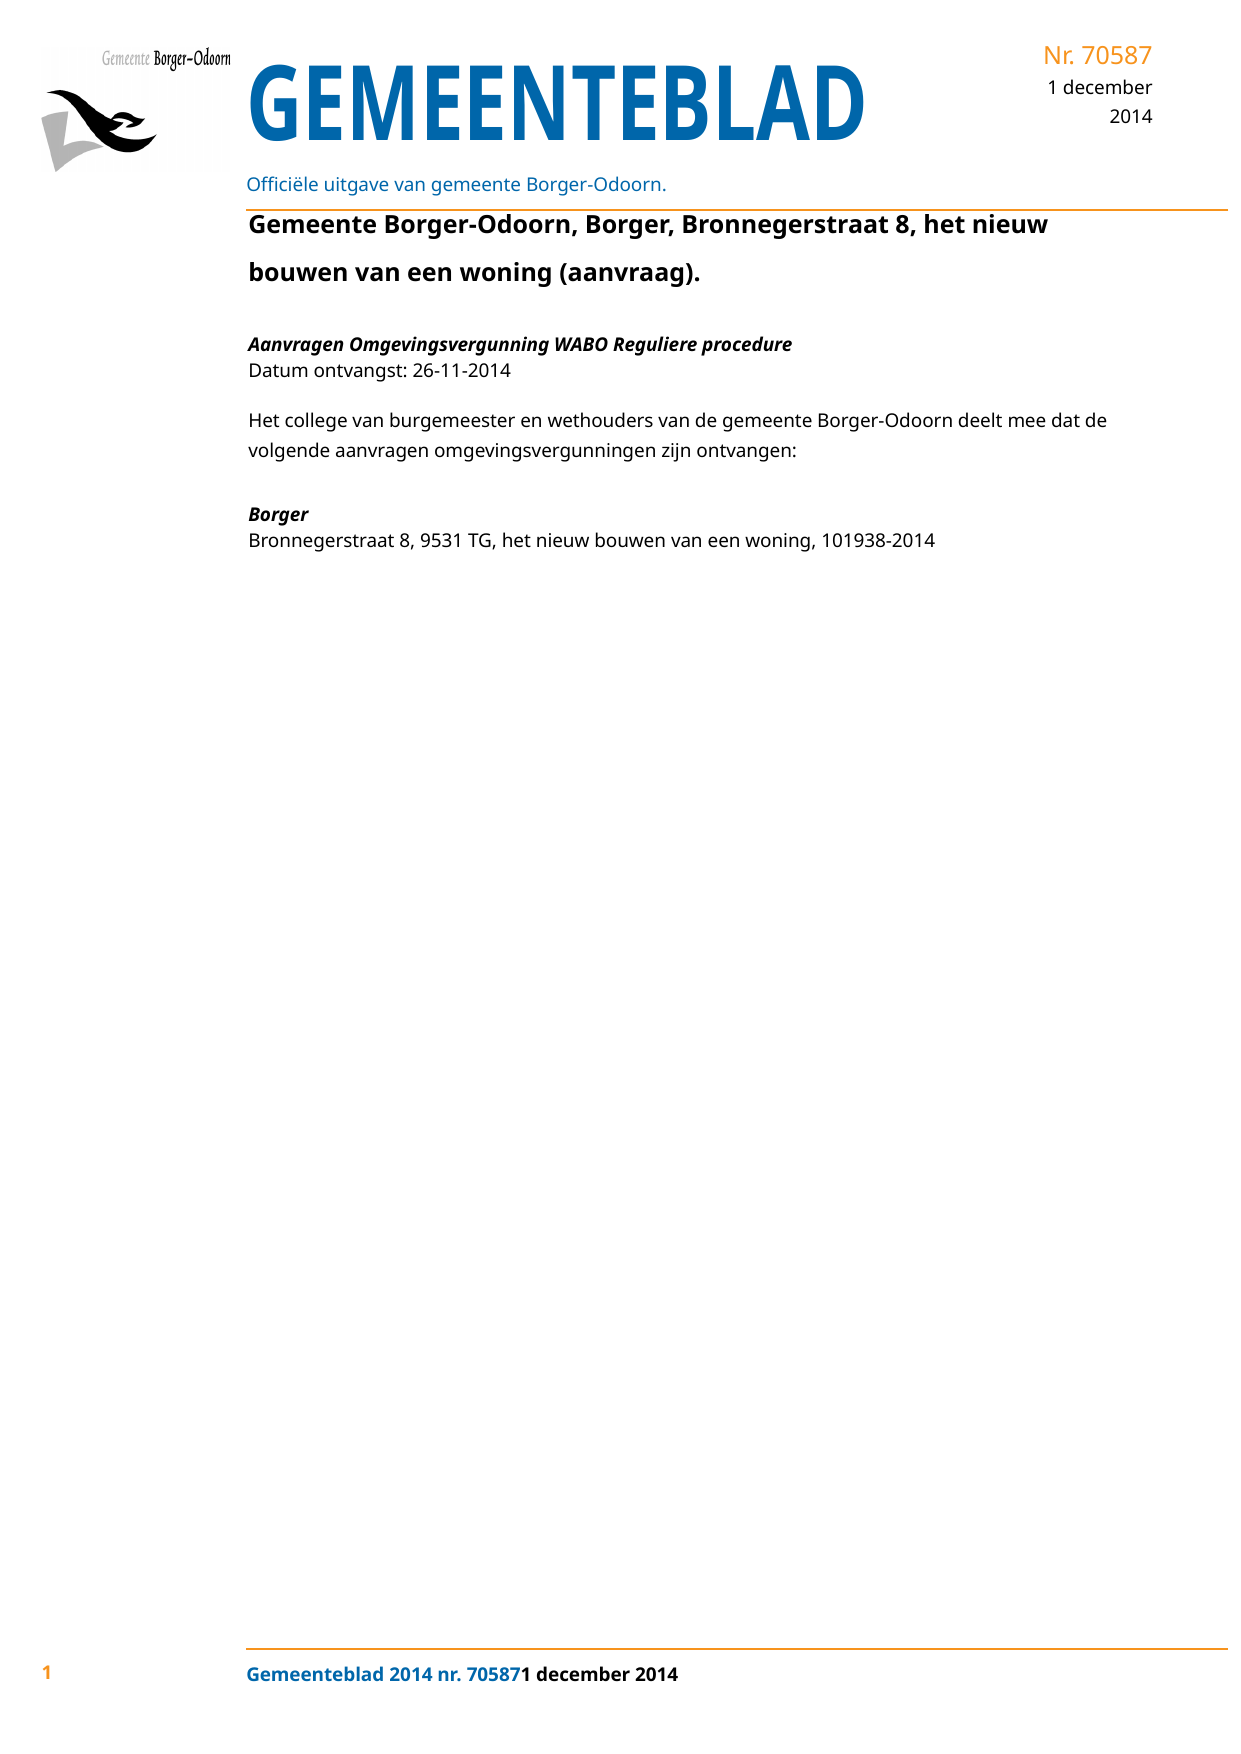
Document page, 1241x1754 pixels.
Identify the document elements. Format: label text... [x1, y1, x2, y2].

text Gemeente Borger-Odoorn, Borger, Bronnegerstraat 8, het nieuw bouwen van een woning (aanvraag). [248, 211, 1152, 288]
text Aanvragen Omgevingsvergunning WABO Reguliere procedure [248, 331, 1152, 357]
text Het college van burgemeester en wethouders van de gemeente Borger-Odoorn deelt mee dat de volgende aanvragen omgevingsvergunningen zijn ontvangen: [248, 408, 1152, 463]
text Datum ontvangst: 26-11-2014 [248, 357, 1152, 383]
text Borger [248, 501, 1152, 527]
text Bronnegerstraat 8, 9531 TG, het nieuw bouwen van een woning, 101938-2014 [248, 527, 1152, 553]
picture [41, 47, 231, 172]
